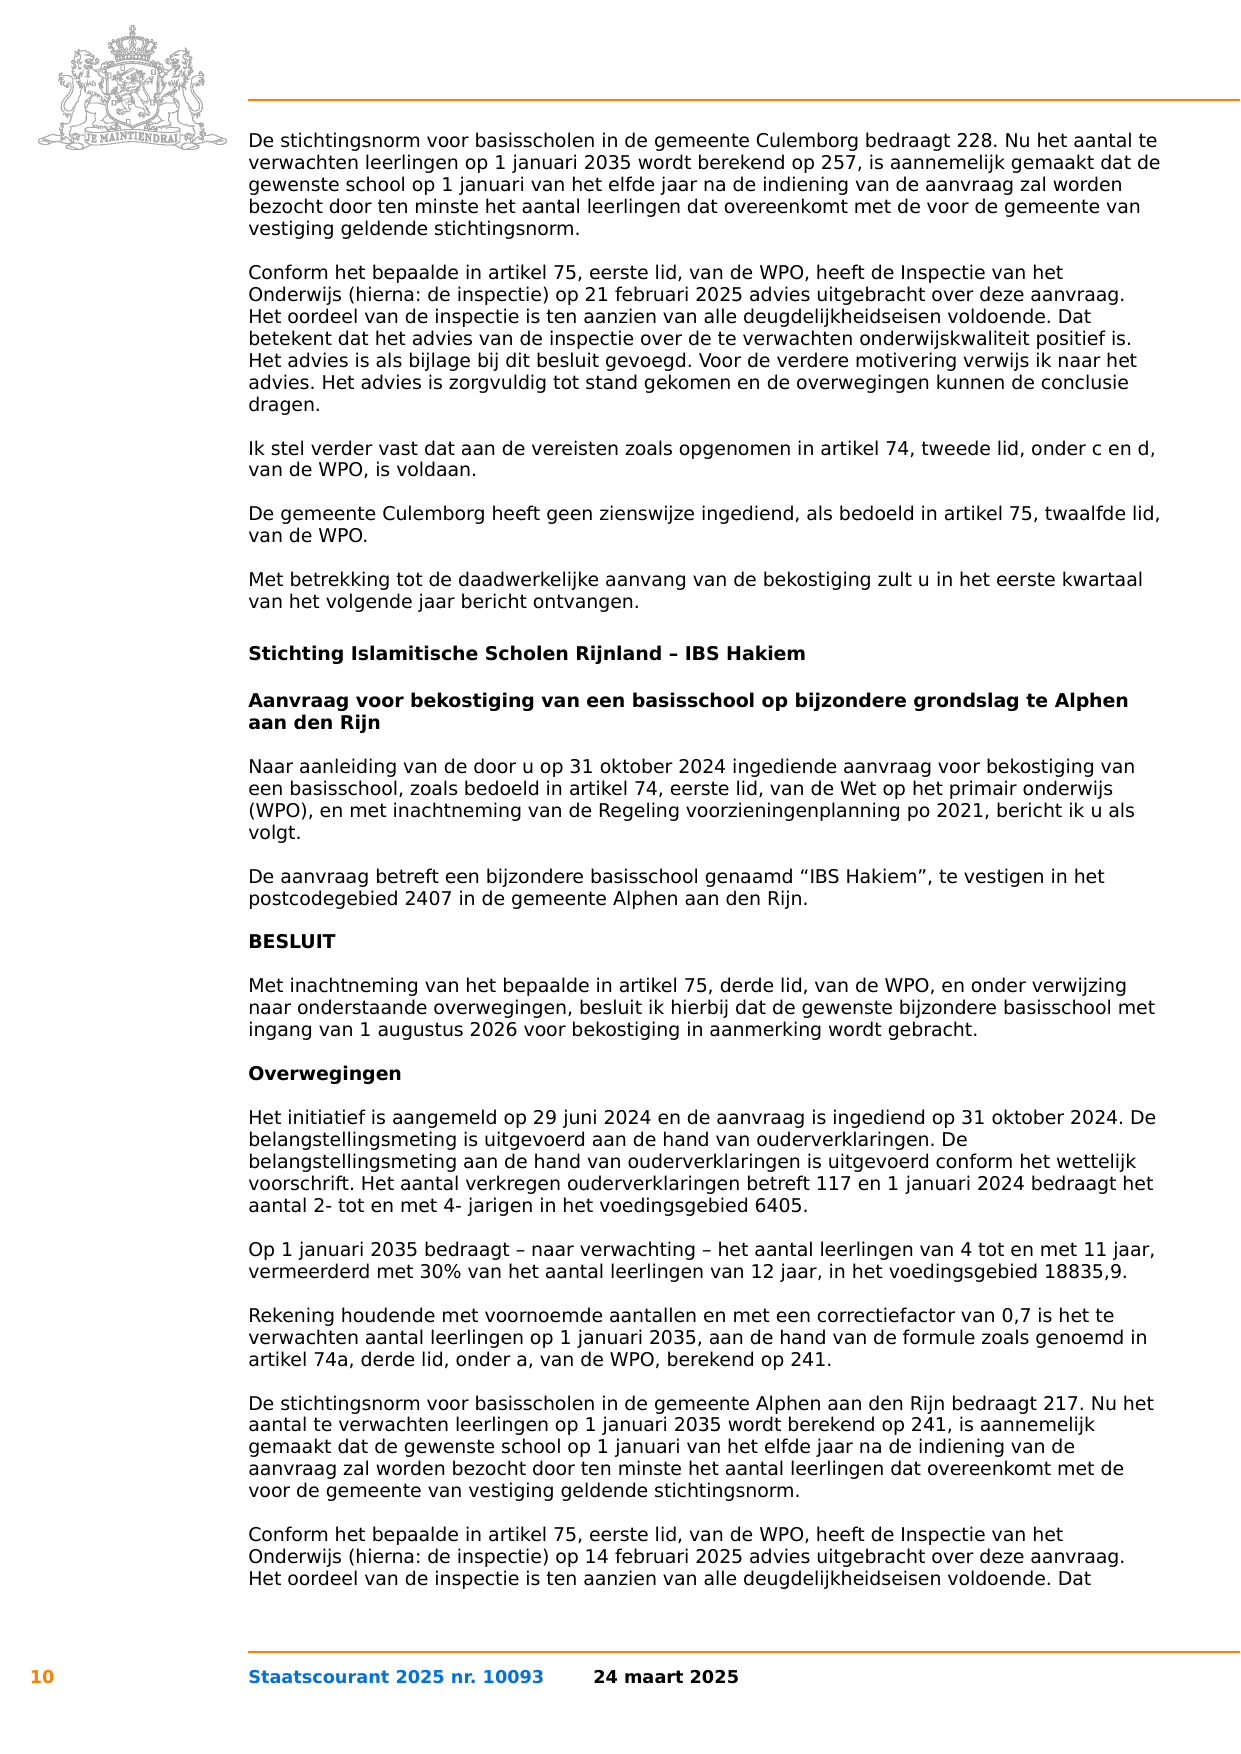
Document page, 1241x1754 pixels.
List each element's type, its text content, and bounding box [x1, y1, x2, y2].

subtitle Aanvraag voor bekostiging van een basisschool op bijzondere grondslag te Alphen aan den Rijn [248, 690, 1163, 734]
text Met betrekking tot de daadwerkelijke aanvang van de bekostiging zult u in het eerste kwartaal van het volgende jaar bericht ontvangen. [248, 569, 1163, 613]
text Op 1 januari 2035 bedraagt – naar verwachting – het aantal leerlingen van 4 tot en met 11 jaar, vermeerderd met 30% van het aantal leerlingen van 12 jaar, in het voedingsgebied 18835,9. [248, 1239, 1163, 1283]
picture [38, 25, 227, 150]
text De stichtingsnorm voor basisscholen in de gemeente Alphen aan den Rijn bedraagt 217. Nu het aantal te verwachten leerlingen op 1 januari 2035 wordt berekend op 241, is aannemelijk gemaakt dat de gewenste school op 1 januari van het elfde jaar na de indiening van de aanvraag zal worden bezocht door ten minste het aantal leerlingen dat overeenkomt met de voor de gemeente van vestiging geldende stichtingsnorm. [248, 1392, 1163, 1502]
subtitle Stichting Islamitische Scholen Rijnland – IBS Hakiem [248, 643, 1163, 665]
text Met inachtneming van het bepaalde in artikel 75, derde lid, van de WPO, en onder verwijzing naar onderstaande overwegingen, besluit ik hierbij dat de gewenste bijzondere basisschool met ingang van 1 augustus 2026 voor bekostiging in aanmerking wordt gebracht. [248, 975, 1163, 1041]
text De gemeente Culemborg heeft geen zienswijze ingediend, als bedoeld in artikel 75, twaalfde lid, van de WPO. [248, 503, 1163, 547]
text Rekening houdende met voornoemde aantallen en met een correctiefactor van 0,7 is het te verwachten aantal leerlingen op 1 januari 2035, aan de hand van de formule zoals genoemd in artikel 74a, derde lid, onder a, van de WPO, berekend op 241. [248, 1304, 1163, 1371]
subtitle BESLUIT [248, 931, 1163, 953]
text De aanvraag betreft een bijzondere basisschool genaamd “IBS Hakiem”, te vestigen in het postcodegebied 2407 in de gemeente Alphen aan den Rijn. [248, 866, 1163, 909]
text Ik stel verder vast dat aan de vereisten zoals opgenomen in artikel 74, tweede lid, onder c en d, van de WPO, is voldaan. [248, 437, 1163, 481]
text Conform het bepaalde in artikel 75, eerste lid, van de WPO, heeft de Inspectie van het Onderwijs (hierna: de inspectie) op 21 februari 2025 advies uitgebracht over deze aanvraag. Het oordeel van de inspectie is ten aanzien van alle deugdelijkheidseisen voldoende. Dat betekent dat het advies van de inspectie over de te verwachten onderwijskwaliteit positief is. Het advies is als bijlage bij dit besluit gevoegd. Voor de verdere motivering verwijs ik naar het advies. Het advies is zorgvuldig tot stand gekomen en de overwegingen kunnen de conclusie dragen. [248, 262, 1163, 416]
text De stichtingsnorm voor basisscholen in de gemeente Culemborg bedraagt 228. Nu het aantal te verwachten leerlingen op 1 januari 2035 wordt berekend op 257, is aannemelijk gemaakt dat de gewenste school op 1 januari van het elfde jaar na de indiening van de aanvraag zal worden bezocht door ten minste het aantal leerlingen dat overeenkomt met de voor de gemeente van vestiging geldende stichtingsnorm. [248, 130, 1163, 240]
subtitle Overwegingen [248, 1063, 1163, 1085]
text Het initiatief is aangemeld op 29 juni 2024 en de aanvraag is ingediend op 31 oktober 2024. De belangstellingsmeting is uitgevoerd aan de hand van ouderverklaringen. De belangstellingsmeting aan de hand van ouderverklaringen is uitgevoerd conform het wettelijk voorschrift. Het aantal verkregen ouderverklaringen betreft 117 en 1 januari 2024 bedraagt het aantal 2- tot en met 4- jarigen in het voedingsgebied 6405. [248, 1107, 1163, 1217]
text Conform het bepaalde in artikel 75, eerste lid, van de WPO, heeft de Inspectie van het Onderwijs (hierna: de inspectie) op 14 februari 2025 advies uitgebracht over deze aanvraag. Het oordeel van de inspectie is ten aanzien van alle deugdelijkheidseisen voldoende. Dat [248, 1524, 1163, 1590]
text Naar aanleiding van de door u op 31 oktober 2024 ingediende aanvraag voor bekostiging van een basisschool, zoals bedoeld in artikel 74, eerste lid, van de Wet op het primair onderwijs (WPO), en met inachtneming van de Regeling voorzieningenplanning po 2021, bericht ik u als volgt. [248, 756, 1163, 844]
